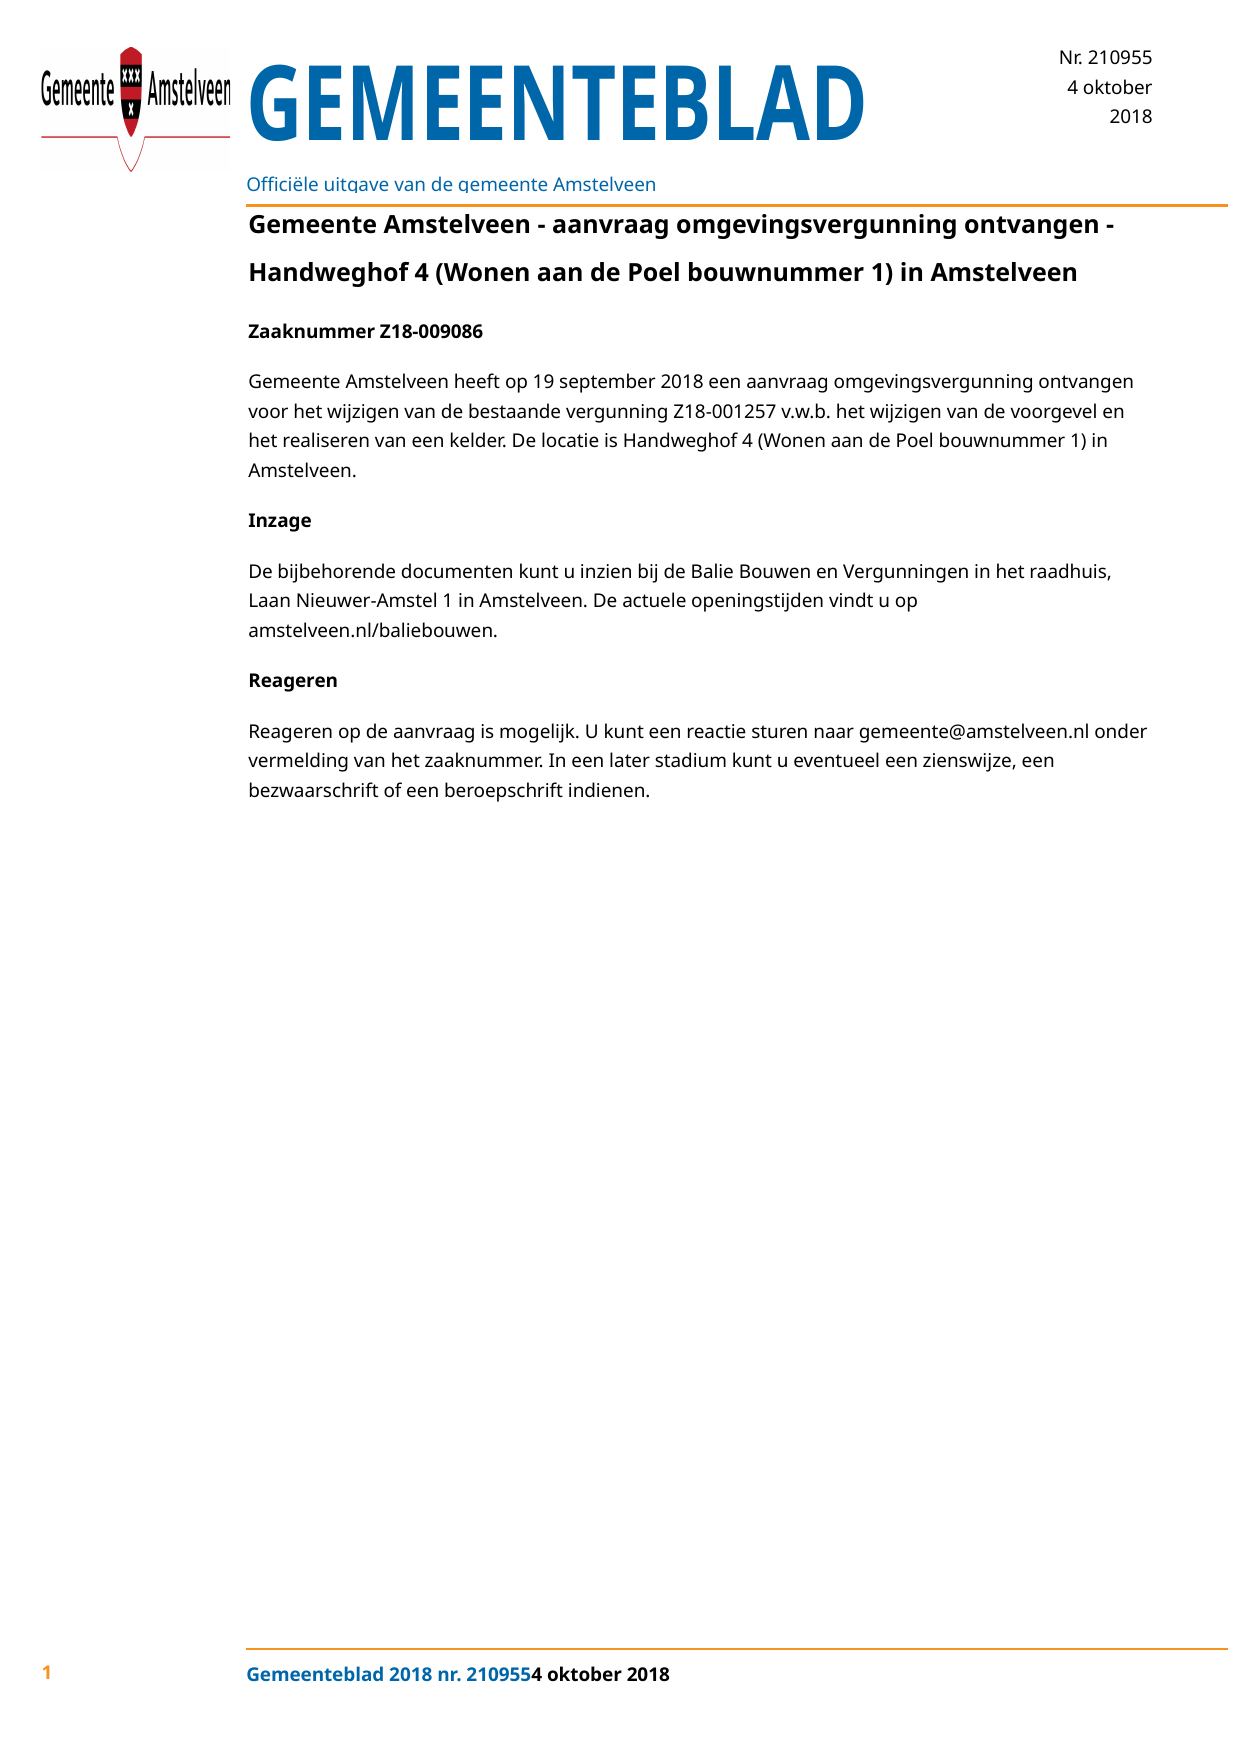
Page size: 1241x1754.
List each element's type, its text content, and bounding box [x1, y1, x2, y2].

text Reageren op de aanvraag is mogelijk. U kunt een reactie sturen naar gemeente@amstelveen.nl onder vermelding van het zaaknummer. In een later stadium kunt u eventueel een zienswijze, een bezwaarschrift of een beroepschrift indienen. [248, 718, 1152, 803]
text Gemeente Amstelveen - aanvraag omgevingsvergunning ontvangen - Handweghof 4 (Wonen aan de Poel bouwnummer 1) in Amstelveen [248, 207, 1152, 288]
picture [41, 47, 231, 172]
text Gemeente Amstelveen heeft op 19 september 2018 een aanvraag omgevingsvergunning ontvangen voor het wijzigen van de bestaande vergunning Z18-001257 v.w.b. het wijzigen van de voorgevel en het realiseren van een kelder. De locatie is Handweghof 4 (Wonen aan de Poel bouwnummer 1) in Amstelveen. [248, 368, 1152, 483]
text Zaaknummer Z18-009086 [248, 318, 1152, 344]
text Inzage [248, 507, 1152, 533]
text De bijbehorende documenten kunt u inzien bij de Balie Bouwen en Vergunningen in het raadhuis, Laan Nieuwer-Amstel 1 in Amstelveen. De actuele openingstijden vindt u op amstelveen.nl/baliebouwen. [248, 558, 1152, 643]
text Reageren [248, 667, 1152, 693]
